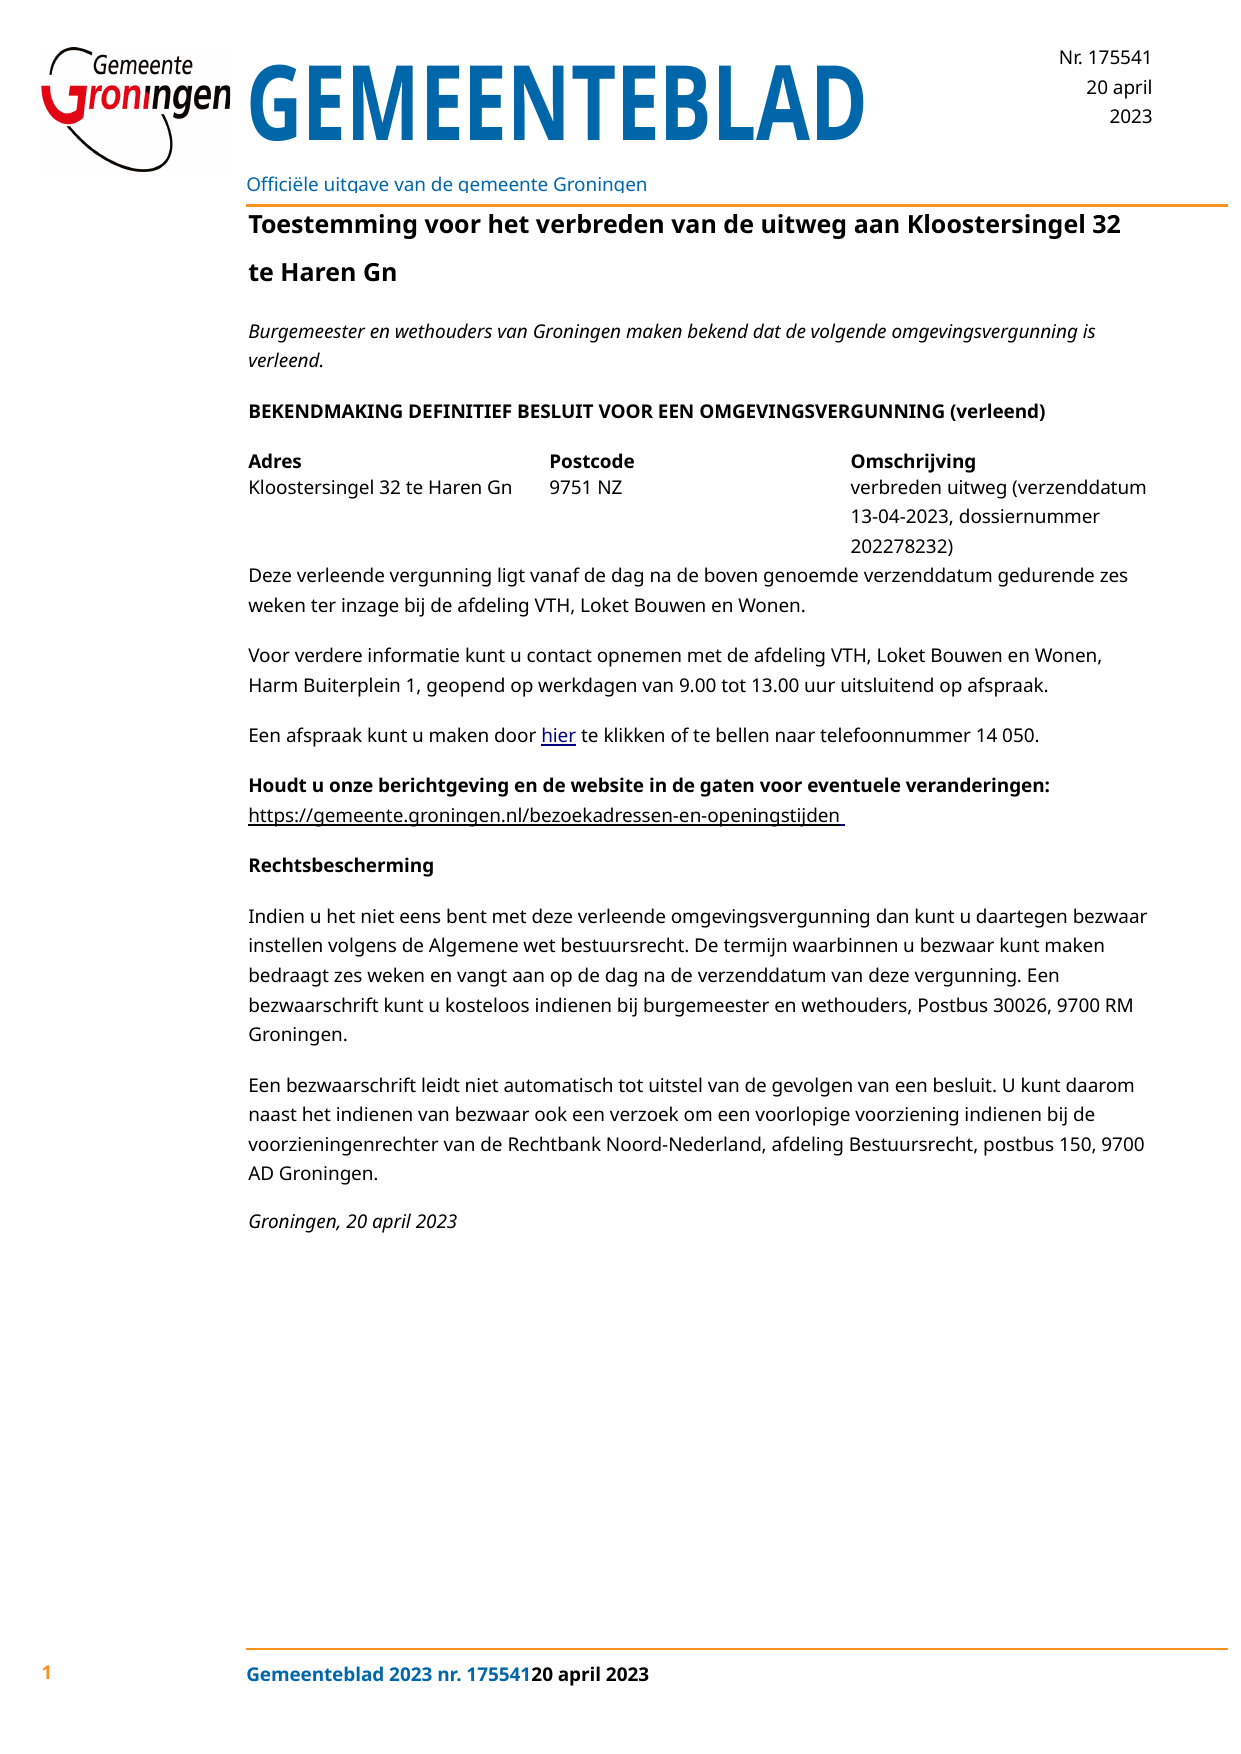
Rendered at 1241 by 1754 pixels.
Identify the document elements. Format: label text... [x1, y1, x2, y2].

table_cell verbreden uitweg (verzenddatum 13-04-2023, dossiernummer 202278232) [850, 474, 1152, 559]
text Houdt u onze berichtgeving en de website in de gaten voor eventuele veranderingen: https://gemeente.groningen.nl/bezoekadressen-en-openingstijden [248, 773, 1152, 828]
text Deze verleende vergunning ligt vanaf de dag na de boven genoemde verzenddatum gedurende zes weken ter inzage bij de afdeling VTH, Loket Bouwen en Wonen. [248, 562, 1152, 618]
text Groningen, 20 april 2023 [248, 1208, 1152, 1234]
text Indien u het niet eens bent met deze verleende omgevingsvergunning dan kunt u daartegen bezwaar instellen volgens de Algemene wet bestuursrecht. De termijn waarbinnen u bezwaar kunt maken bedraagt zes weken en vangt aan op de dag na de verzenddatum van deze vergunning. Een bezwaarschrift kunt u kosteloos indienen bij burgemeester en wethouders, Postbus 30026, 9700 RM Groningen. [248, 903, 1152, 1047]
table_cell Kloostersingel 32 te Haren Gn [248, 474, 549, 559]
table_cell 9751 NZ [549, 474, 850, 559]
text Voor verdere informatie kunt u contact opnemen met de afdeling VTH, Loket Bouwen en Wonen, Harm Buiterplein 1, geopend op werkdagen van 9.00 tot 13.00 uur uitsluitend op afspraak. [248, 642, 1152, 698]
text Toestemming voor het verbreden van de uitweg aan Kloostersingel 32 te Haren Gn [248, 207, 1152, 288]
table_header Postcode [549, 449, 850, 474]
table_header Adres [248, 449, 549, 474]
picture [41, 47, 231, 172]
text Rechtsbescherming [248, 853, 1152, 878]
text BEKENDMAKING DEFINITIEF BESLUIT VOOR EEN OMGEVINGSVERGUNNING (verleend) [248, 398, 1152, 424]
text Burgemeester en wethouders van Groningen maken bekend dat de volgende omgevingsvergunning is verleend. [248, 318, 1152, 373]
table_header Omschrijving [850, 449, 1152, 474]
text Een bezwaarschrift leidt niet automatisch tot uitstel van de gevolgen van een besluit. U kunt daarom naast het indienen van bezwaar ook een verzoek om een voorlopige voorziening indienen bij de voorzieningenrechter van de Rechtbank Noord-Nederland, afdeling Bestuursrecht, postbus 150, 9700 AD Groningen. [248, 1072, 1152, 1186]
text Een afspraak kunt u maken door hier te klikken of te bellen naar telefoonnummer 14 050. [248, 722, 1152, 748]
